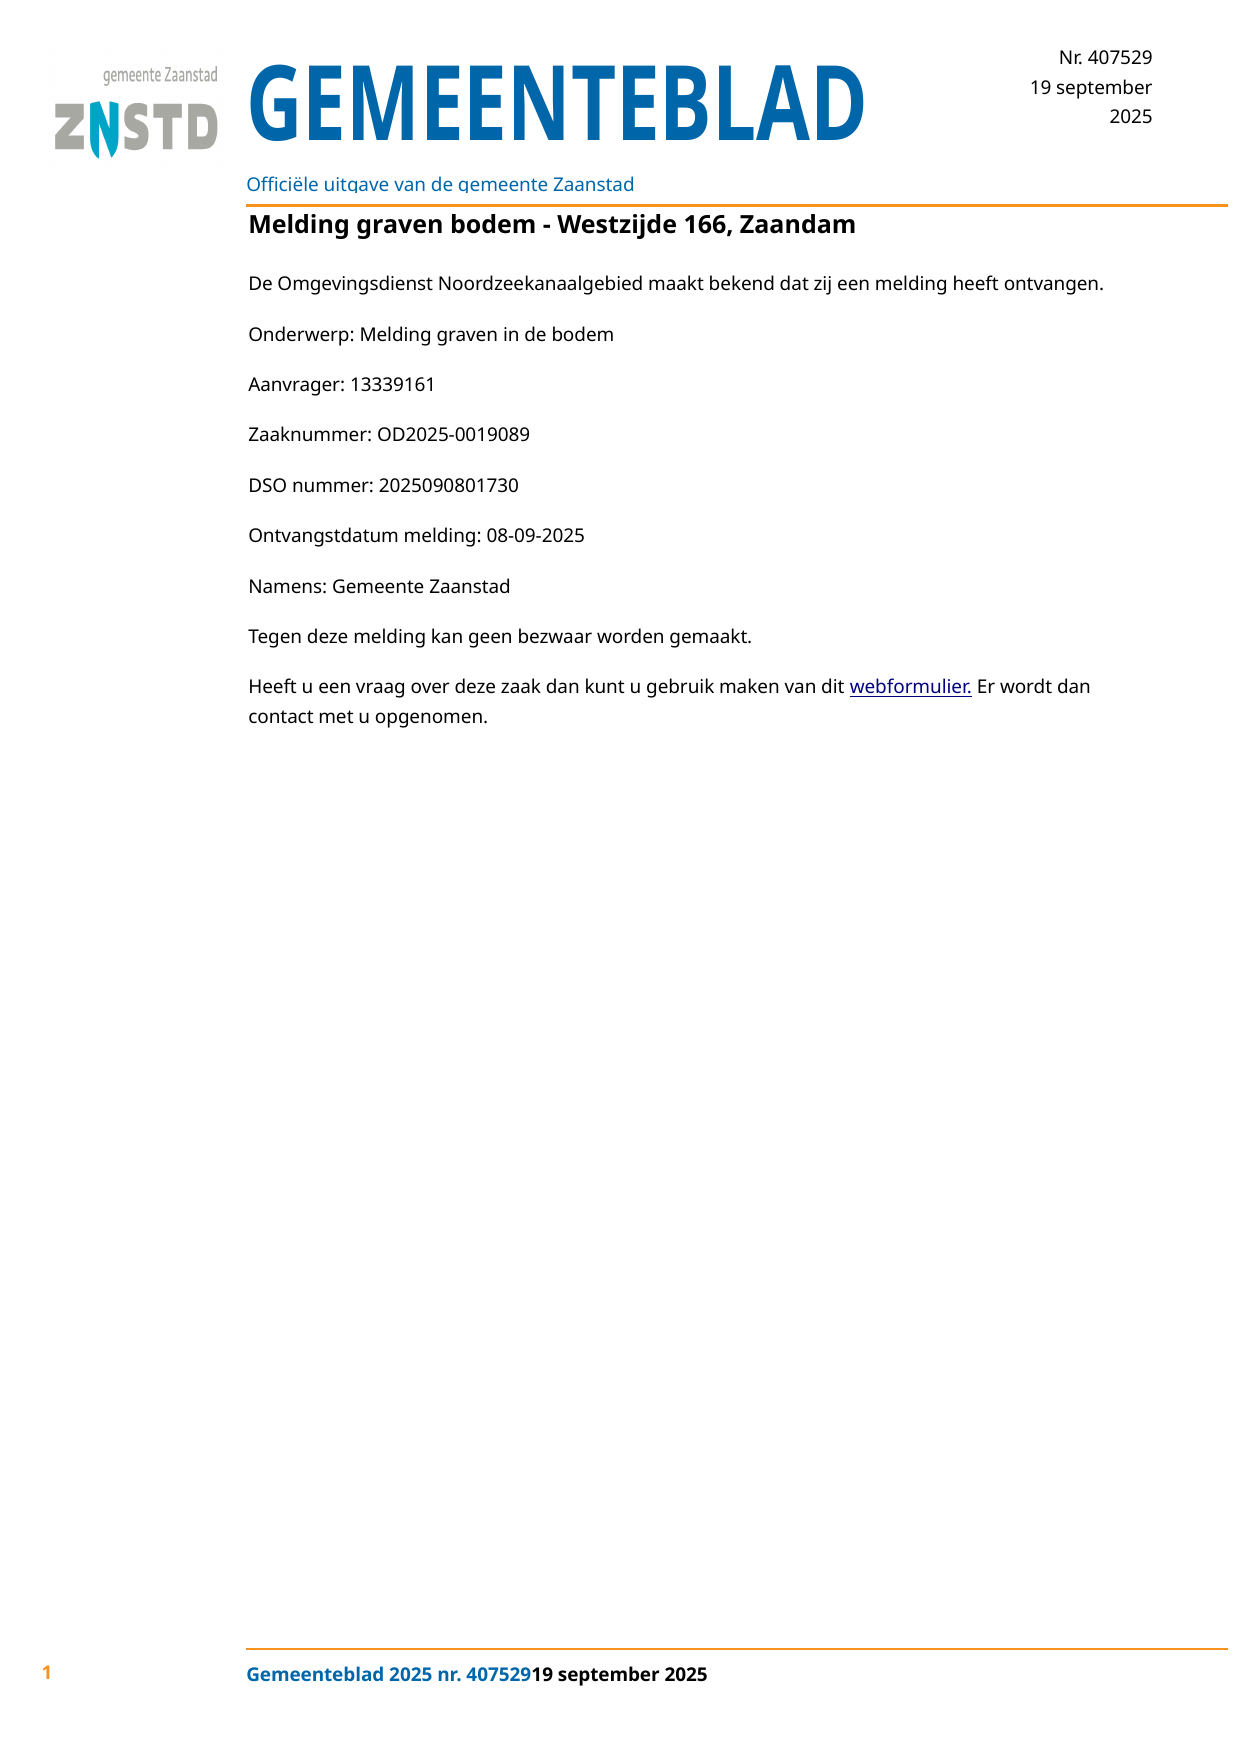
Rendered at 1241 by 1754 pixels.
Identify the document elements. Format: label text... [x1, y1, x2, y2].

text Aanvrager: 13339161 [248, 371, 1152, 397]
text Heeft u een vraag over deze zaak dan kunt u gebruik maken van dit webformulier. Er wordt dan contact met u opgenomen. [248, 674, 1152, 729]
text Namens: Gemeente Zaanstad [248, 573, 1152, 598]
text Melding graven bodem - Westzijde 166, Zaandam [248, 207, 1152, 241]
picture [41, 47, 231, 172]
text Onderwerp: Melding graven in de bodem [248, 321, 1152, 346]
text De Omgevingsdienst Noordzeekanaalgebied maakt bekend dat zij een melding heeft ontvangen. [248, 270, 1152, 296]
text Tegen deze melding kan geen bezwaar worden gemaakt. [248, 623, 1152, 649]
text Zaaknummer: OD2025-0019089 [248, 422, 1152, 447]
text Ontvangstdatum melding: 08-09-2025 [248, 522, 1152, 548]
text DSO nummer: 2025090801730 [248, 472, 1152, 498]
